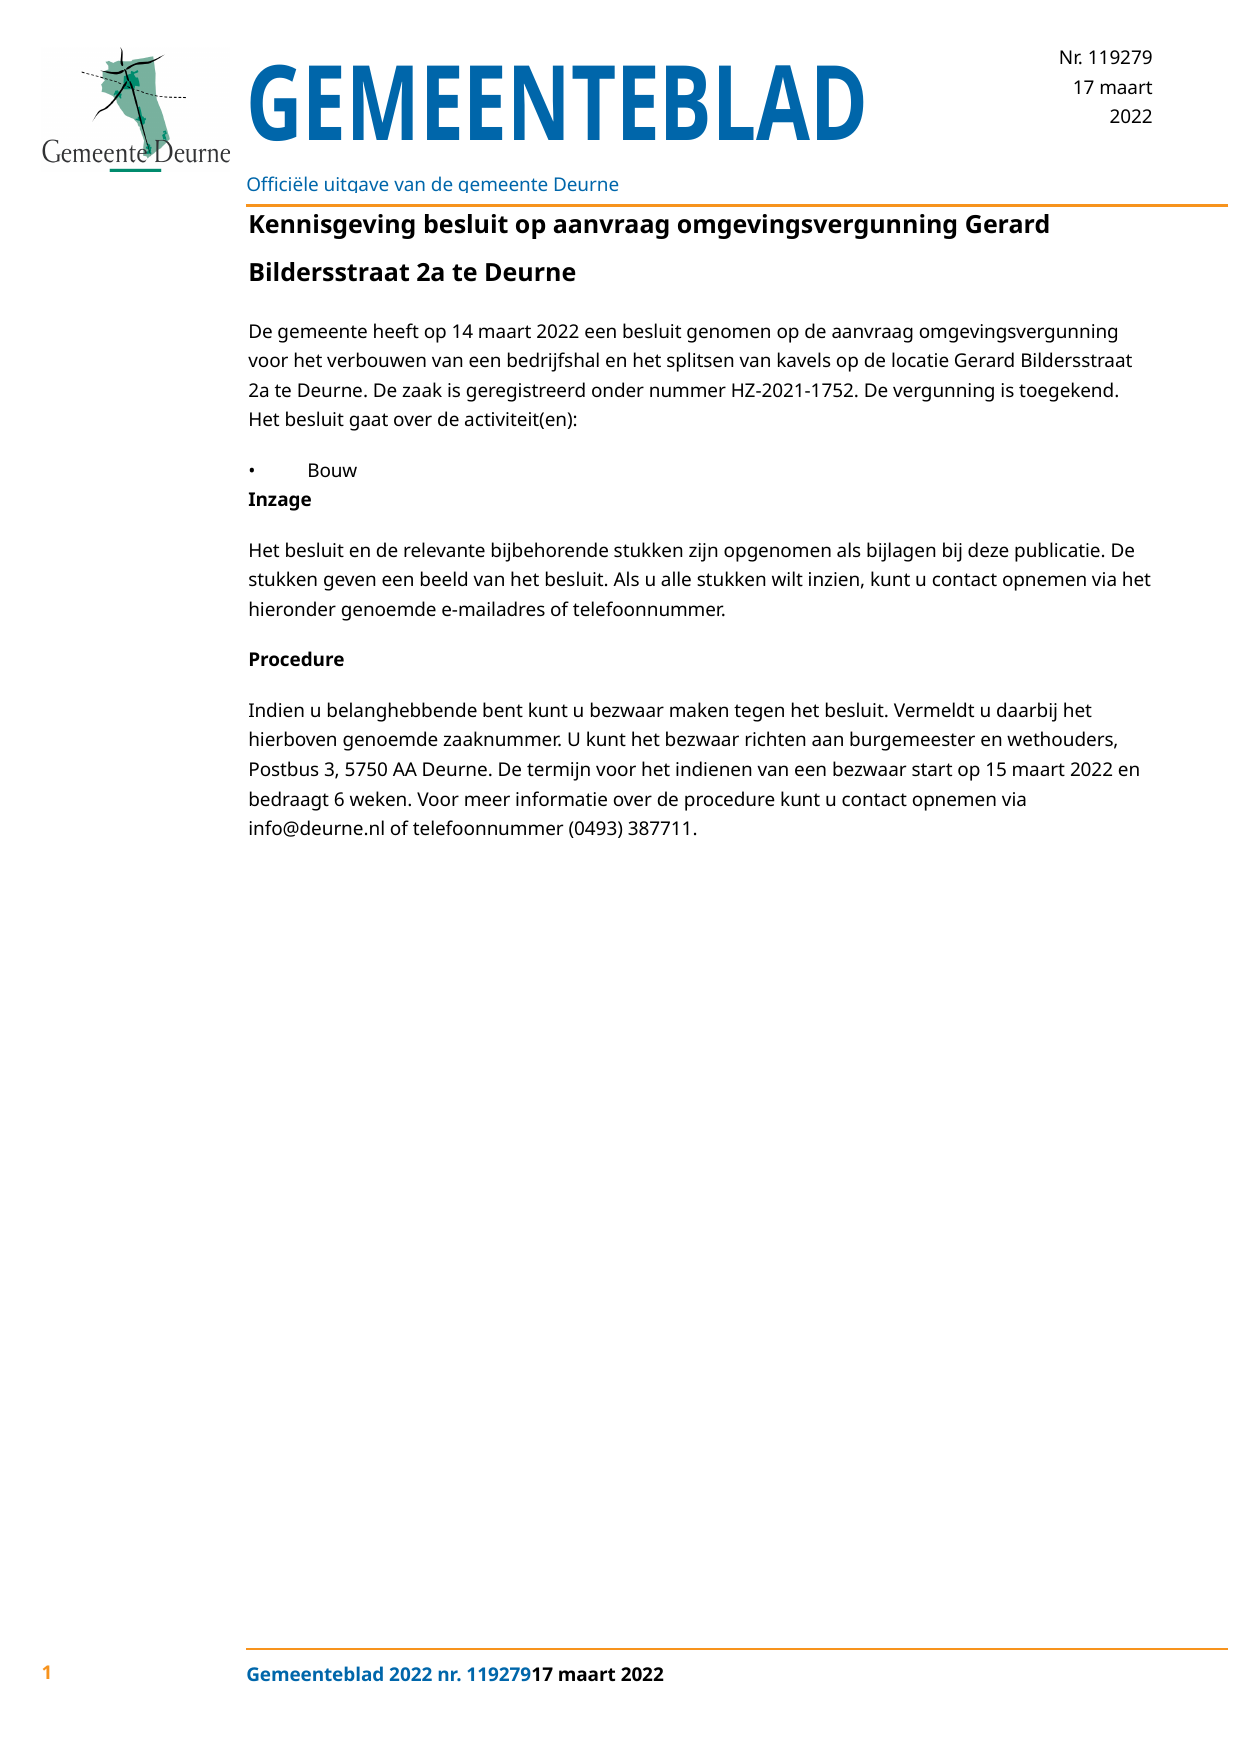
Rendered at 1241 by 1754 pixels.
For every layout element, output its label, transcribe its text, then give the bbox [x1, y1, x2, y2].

text Kennisgeving besluit op aanvraag omgevingsvergunning Gerard Bildersstraat 2a te Deurne [248, 207, 1152, 288]
text Indien u belanghebbende bent kunt u bezwaar maken tegen het besluit. Vermeldt u daarbij het hierboven genoemde zaaknummer. U kunt het bezwaar richten aan burgemeester en wethouders, Postbus 3, 5750 AA Deurne. De termijn voor het indienen van een bezwaar start op 15 maart 2022 en bedraagt 6 weken. Voor meer informatie over de procedure kunt u contact opnemen via info@deurne.nl of telefoonnummer (0493) 387711. [248, 697, 1152, 841]
picture [41, 47, 231, 172]
text De gemeente heeft op 14 maart 2022 een besluit genomen op de aanvraag omgevingsvergunning voor het verbouwen van een bedrijfshal en het splitsen van kavels op de locatie Gerard Bildersstraat 2a te Deurne. De zaak is geregistreerd onder nummer HZ-2021-1752. De vergunning is toegekend. Het besluit gaat over de activiteit(en): [248, 318, 1152, 432]
text Het besluit en de relevante bijbehorende stukken zijn opgenomen als bijlagen bij deze publicatie. De stukken geven een beeld van het besluit. Als u alle stukken wilt inzien, kunt u contact opnemen via het hieronder genoemde e-mailadres of telefoonnummer. [248, 537, 1152, 622]
text Procedure [248, 647, 1152, 672]
list Bouw [248, 457, 1152, 483]
text Inzage [248, 487, 1152, 512]
